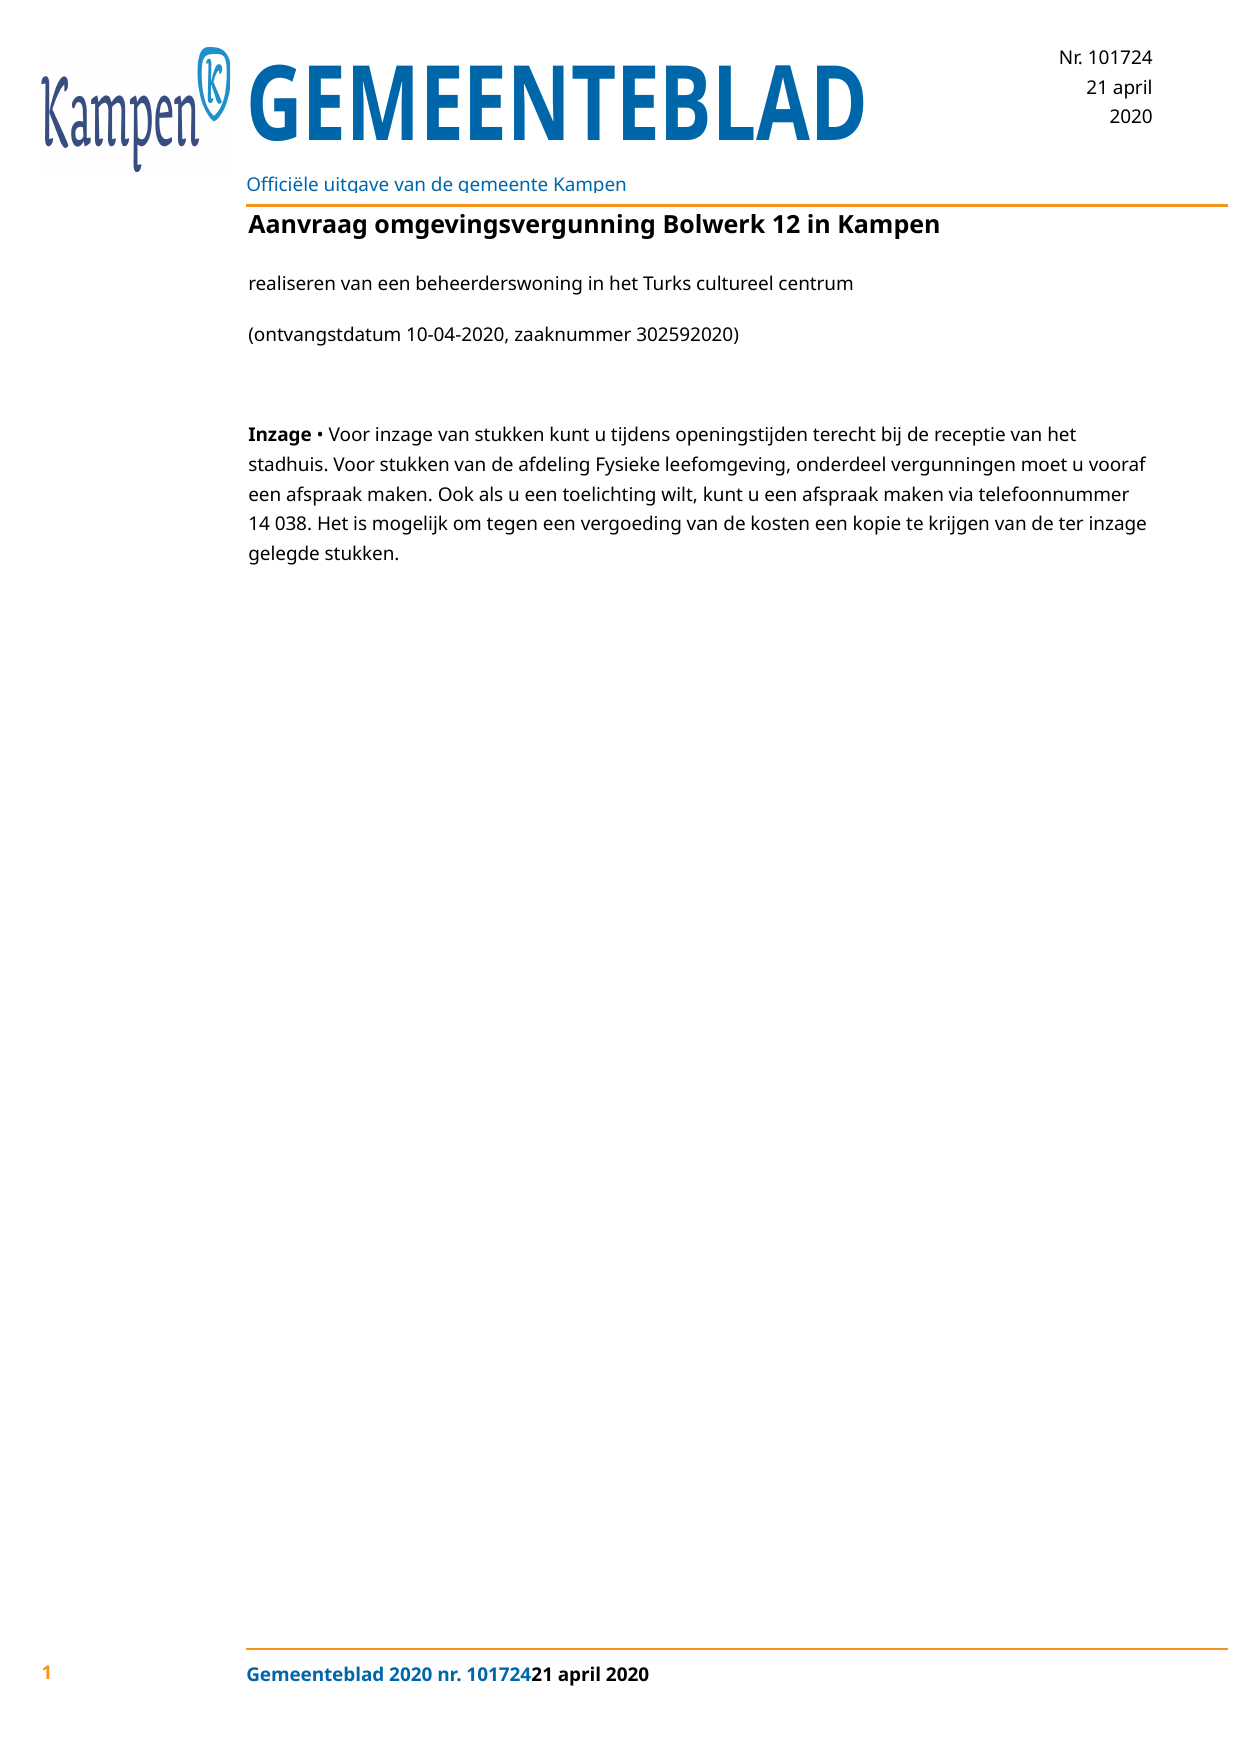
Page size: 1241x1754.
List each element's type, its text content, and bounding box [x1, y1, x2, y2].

text realiseren van een beheerderswoning in het Turks cultureel centrum [248, 270, 1152, 296]
text Inzage • Voor inzage van stukken kunt u tijdens openingstijden terecht bij de receptie van het stadhuis. Voor stukken van de afdeling Fysieke leefomgeving, onderdeel vergunningen moet u vooraf een afspraak maken. Ook als u een toelichting wilt, kunt u een afspraak maken via telefoonnummer 14 038. Het is mogelijk om tegen een vergoeding van de kosten een kopie te krijgen van de ter inzage gelegde stukken. [248, 422, 1152, 566]
picture [41, 47, 231, 172]
text Aanvraag omgevingsvergunning Bolwerk 12 in Kampen [248, 207, 1152, 241]
text (ontvangstdatum 10-04-2020, zaaknummer 302592020) [248, 321, 1152, 346]
